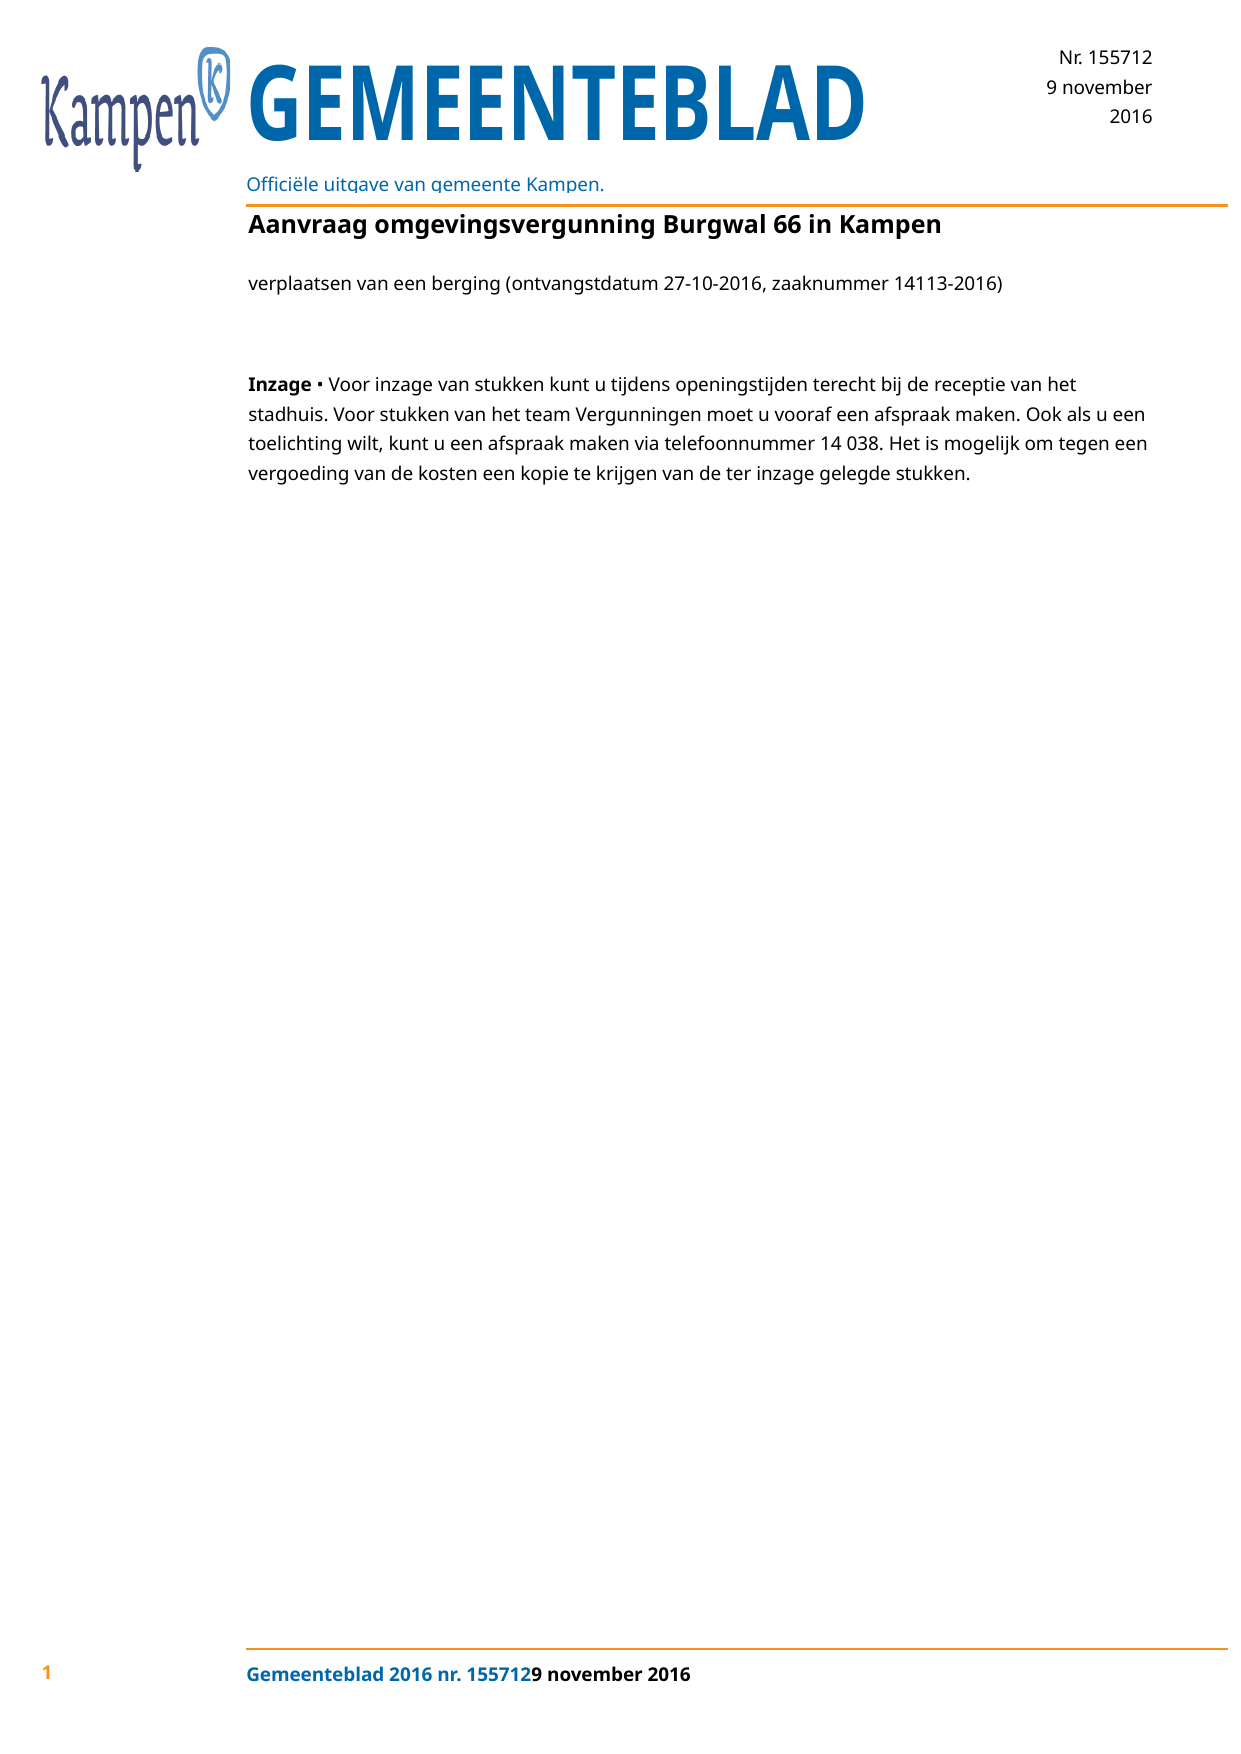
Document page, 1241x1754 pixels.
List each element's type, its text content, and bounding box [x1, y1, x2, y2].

picture [41, 47, 231, 172]
text verplaatsen van een berging (ontvangstdatum 27-10-2016, zaaknummer 14113-2016) [248, 270, 1152, 296]
text Aanvraag omgevingsvergunning Burgwal 66 in Kampen [248, 207, 1152, 241]
text Inzage • Voor inzage van stukken kunt u tijdens openingstijden terecht bij de receptie van het stadhuis. Voor stukken van het team Vergunningen moet u vooraf een afspraak maken. Ook als u een toelichting wilt, kunt u een afspraak maken via telefoonnummer 14 038. Het is mogelijk om tegen een vergoeding van de kosten een kopie te krijgen van de ter inzage gelegde stukken. [248, 371, 1152, 486]
